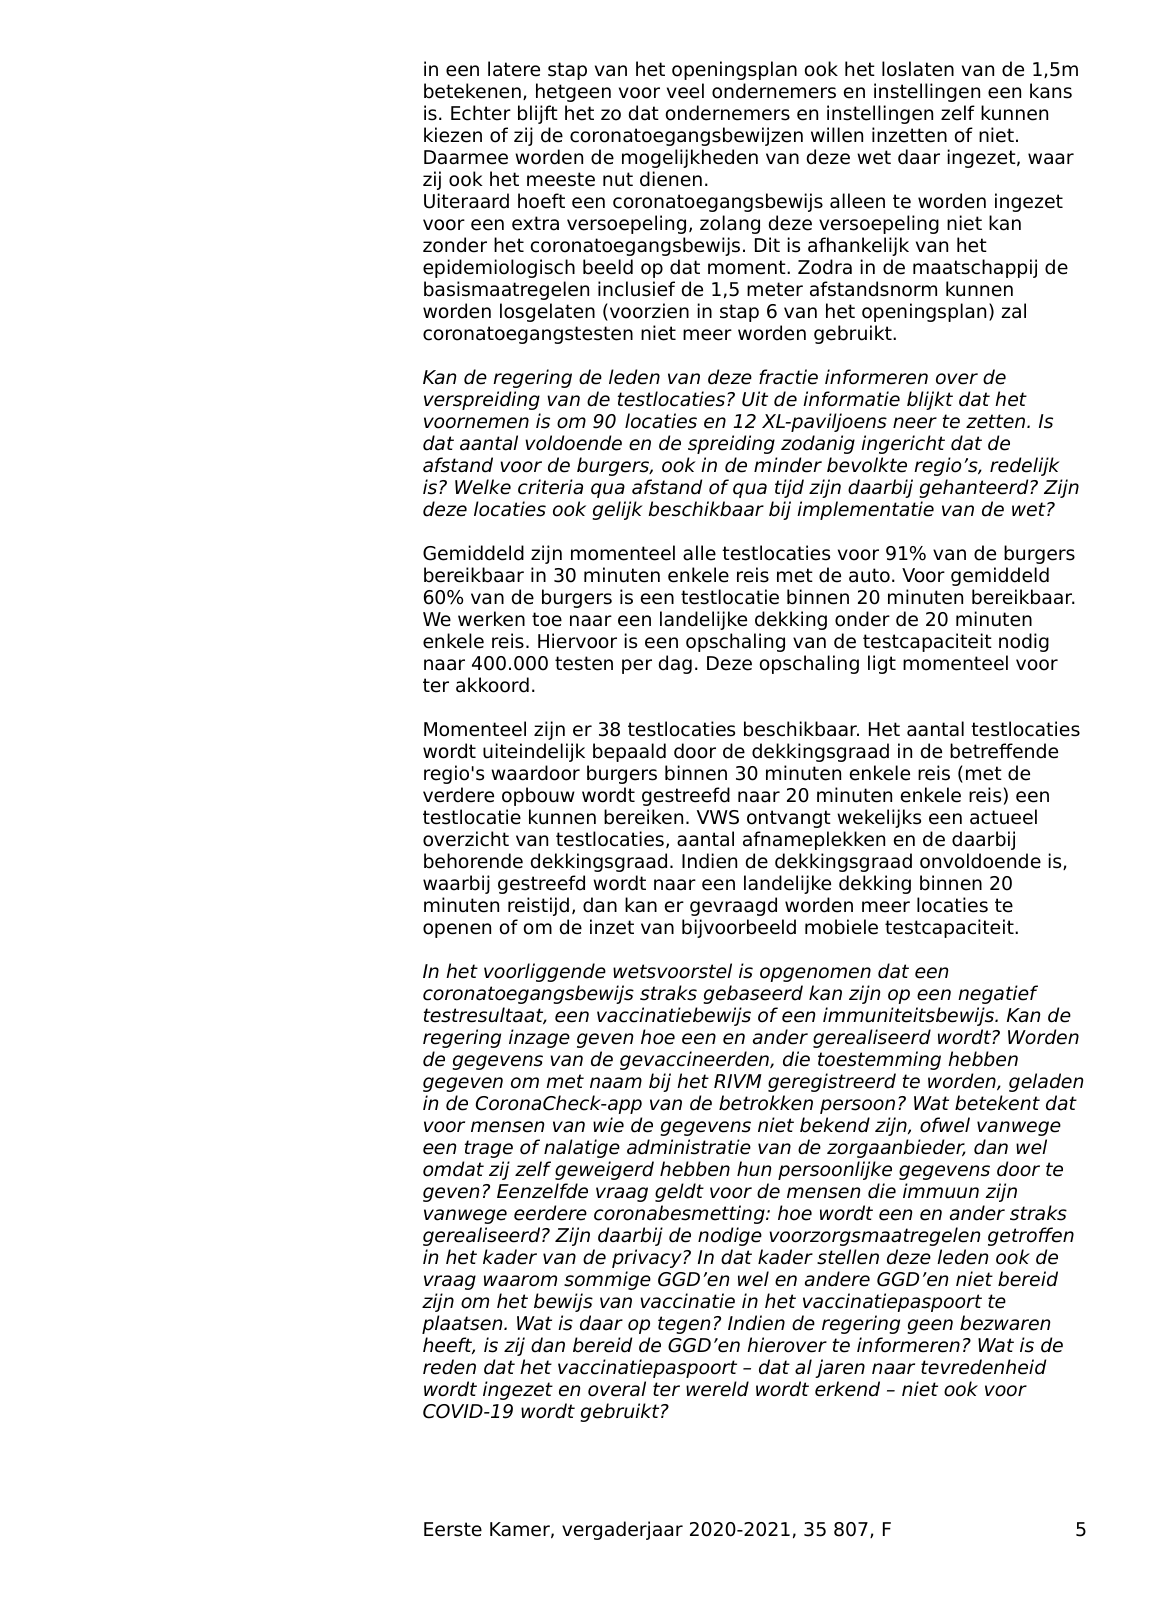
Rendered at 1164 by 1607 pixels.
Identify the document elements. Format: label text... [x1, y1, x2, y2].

text Momenteel zijn er 38 testlocaties beschikbaar. Het aantal testlocaties wordt uiteindelijk bepaald door de dekkingsgraad in de betreffende regio's waardoor burgers binnen 30 minuten enkele reis (met de verdere opbouw wordt gestreefd naar 20 minuten enkele reis) een testlocatie kunnen bereiken. VWS ontvangt wekelijks een actueel overzicht van testlocaties, aantal afnameplekken en de daarbij behorende dekkingsgraad. Indien de dekkingsgraad onvoldoende is, waarbij gestreefd wordt naar een landelijke dekking binnen 20 minuten reistijd, dan kan er gevraagd worden meer locaties te openen of om de inzet van bijvoorbeeld mobiele testcapaciteit. [422, 719, 1087, 939]
text in een latere stap van het openingsplan ook het loslaten van de 1,5m betekenen, hetgeen voor veel ondernemers en instellingen een kans is. Echter blijft het zo dat ondernemers en instellingen zelf kunnen kiezen of zij de coronatoegangsbewijzen willen inzetten of niet. Daarmee worden de mogelijkheden van deze wet daar ingezet, waar zij ook het meeste nut dienen. [422, 59, 1087, 191]
text Kan de regering de leden van deze fractie informeren over de verspreiding van de testlocaties? Uit de informatie blijkt dat het voornemen is om 90 locaties en 12 XL-paviljoens neer te zetten. Is dat aantal voldoende en de spreiding zodanig ingericht dat de afstand voor de burgers, ook in de minder bevolkte regio’s, redelijk is? Welke criteria qua afstand of qua tijd zijn daarbij gehanteerd? Zijn deze locaties ook gelijk beschikbaar bij implementatie van de wet? [422, 367, 1087, 521]
text Uiteraard hoeft een coronatoegangsbewijs alleen te worden ingezet voor een extra versoepeling, zolang deze versoepeling niet kan zonder het coronatoegangsbewijs. Dit is afhankelijk van het epidemiologisch beeld op dat moment. Zodra in de maatschappij de basismaatregelen inclusief de 1,5 meter afstandsnorm kunnen worden losgelaten (voorzien in stap 6 van het openingsplan) zal coronatoegangstesten niet meer worden gebruikt. [422, 191, 1087, 345]
text Gemiddeld zijn momenteel alle testlocaties voor 91% van de burgers bereikbaar in 30 minuten enkele reis met de auto. Voor gemiddeld 60% van de burgers is een testlocatie binnen 20 minuten bereikbaar. We werken toe naar een landelijke dekking onder de 20 minuten enkele reis. Hiervoor is een opschaling van de testcapaciteit nodig naar 400.000 testen per dag. Deze opschaling ligt momenteel voor ter akkoord. [422, 543, 1087, 697]
text In het voorliggende wetsvoorstel is opgenomen dat een coronatoegangsbewijs straks gebaseerd kan zijn op een negatief testresultaat, een vaccinatiebewijs of een immuniteitsbewijs. Kan de regering inzage geven hoe een en ander gerealiseerd wordt? Worden de gegevens van de gevaccineerden, die toestemming hebben gegeven om met naam bij het RIVM geregistreerd te worden, geladen in de CoronaCheck-app van de betrokken persoon? Wat betekent dat voor mensen van wie de gegevens niet bekend zijn, ofwel vanwege een trage of nalatige administratie van de zorgaanbieder, dan wel omdat zij zelf geweigerd hebben hun persoonlijke gegevens door te geven? Eenzelfde vraag geldt voor de mensen die immuun zijn vanwege eerdere coronabesmetting: hoe wordt een en ander straks gerealiseerd? Zijn daarbij de nodige voorzorgsmaatregelen getroffen in het kader van de privacy? In dat kader stellen deze leden ook de vraag waarom sommige GGD’en wel en andere GGD’en niet bereid zijn om het bewijs van vaccinatie in het vaccinatiepaspoort te plaatsen. Wat is daar op tegen? Indien de regering geen bezwaren heeft, is zij dan bereid de GGD’en hierover te informeren? Wat is de reden dat het vaccinatiepaspoort – dat al jaren naar tevredenheid wordt ingezet en overal ter wereld wordt erkend – niet ook voor COVID-19 wordt gebruikt? [422, 961, 1087, 1423]
